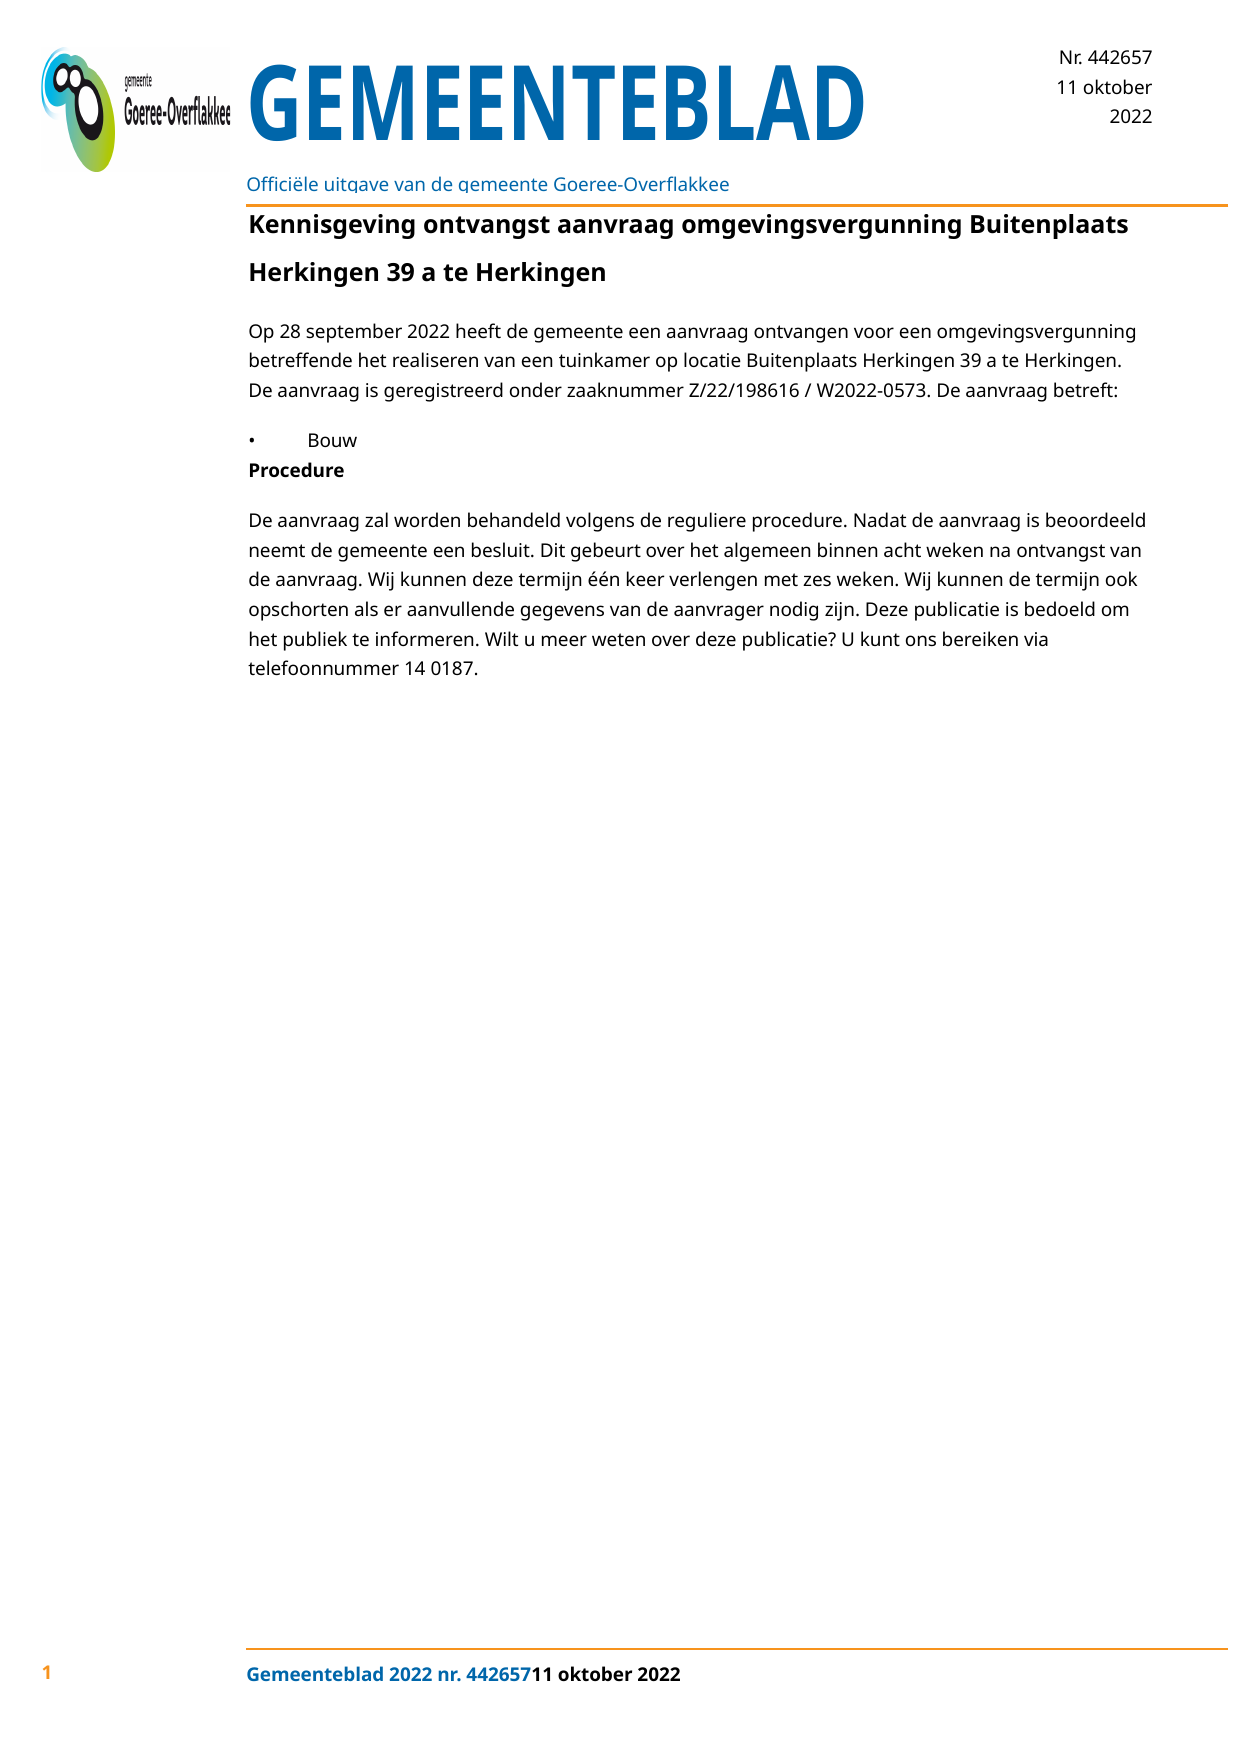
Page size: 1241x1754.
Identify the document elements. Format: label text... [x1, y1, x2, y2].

text Op 28 september 2022 heeft de gemeente een aanvraag ontvangen voor een omgevingsvergunning betreffende het realiseren van een tuinkamer op locatie Buitenplaats Herkingen 39 a te Herkingen. De aanvraag is geregistreerd onder zaaknummer Z/22/198616 / W2022-0573. De aanvraag betreft: [248, 318, 1152, 403]
text Kennisgeving ontvangst aanvraag omgevingsvergunning Buitenplaats Herkingen 39 a te Herkingen [248, 207, 1152, 288]
picture [41, 47, 231, 172]
list Bouw [248, 427, 1152, 453]
text De aanvraag zal worden behandeld volgens de reguliere procedure. Nadat de aanvraag is beoordeeld neemt de gemeente een besluit. Dit gebeurt over het algemeen binnen acht weken na ontvangst van de aanvraag. Wij kunnen deze termijn één keer verlengen met zes weken. Wij kunnen de termijn ook opschorten als er aanvullende gegevens van de aanvrager nodig zijn. Deze publicatie is bedoeld om het publiek te informeren. Wilt u meer weten over deze publicatie? U kunt ons bereiken via telefoonnummer 14 0187. [248, 507, 1152, 681]
text Procedure [248, 457, 1152, 483]
